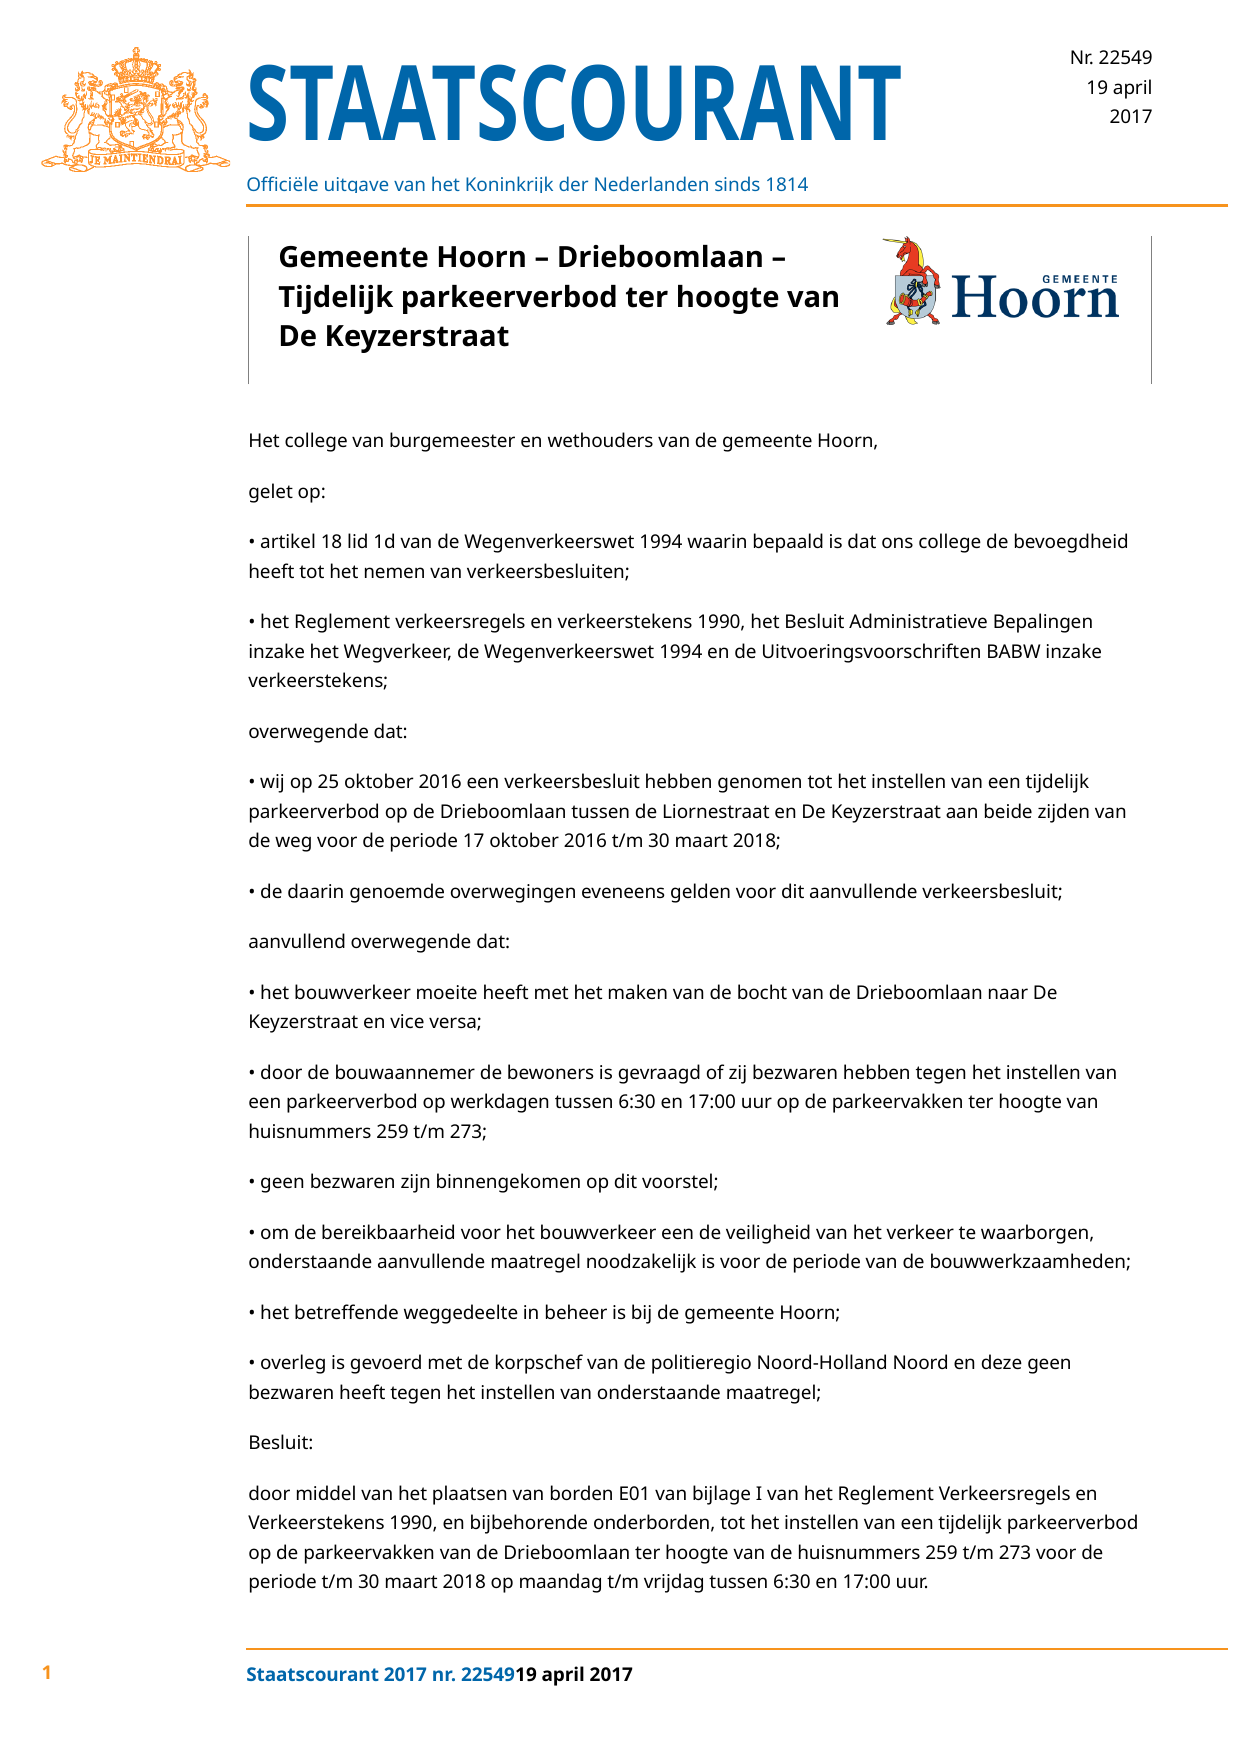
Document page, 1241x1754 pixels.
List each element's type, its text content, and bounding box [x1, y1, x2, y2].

text gelet op: [248, 478, 1152, 504]
text overwegende dat: [248, 718, 1152, 744]
text door middel van het plaatsen van borden E01 van bijlage I van het Reglement Verkeersregels en Verkeerstekens 1990, en bijbehorende onderborden, tot het instellen van een tijdelijk parkeerverbod op de parkeervakken van de Drieboomlaan ter hoogte van de huisnummers 259 t/m 273 voor de periode t/m 30 maart 2018 op maandag t/m vrijdag tussen 6:30 en 17:00 uur. [248, 1480, 1152, 1594]
text • het Reglement verkeersregels en verkeerstekens 1990, het Besluit Administratieve Bepalingen inzake het Wegverkeer, de Wegenverkeerswet 1994 en de Uitvoeringsvoorschriften BABW inzake verkeerstekens; [248, 608, 1152, 693]
text • geen bezwaren zijn binnengekomen op dit voorstel; [248, 1168, 1152, 1194]
text • artikel 18 lid 1d van de Wegenverkeerswet 1994 waarin bepaald is dat ons college de bevoegdheid heeft tot het nemen van verkeersbesluiten; [248, 528, 1152, 584]
text • overleg is gevoerd met de korpschef van de politieregio Noord-Holland Noord en deze geen bezwaren heeft tegen het instellen van onderstaande maatregel; [248, 1349, 1152, 1404]
text • het bouwverkeer moeite heeft met het maken van de bocht van de Drieboomlaan naar De Keyzerstraat en vice versa; [248, 979, 1152, 1034]
text • wij op 25 oktober 2016 een verkeersbesluit hebben genomen tot het instellen van een tijdelijk parkeerverbod op de Drieboomlaan tussen de Liornestraat en De Keyzerstraat aan beide zijden van de weg voor de periode 17 oktober 2016 t/m 30 maart 2018; [248, 768, 1152, 853]
picture [41, 47, 231, 172]
text Het college van burgemeester en wethouders van de gemeente Hoorn, [248, 428, 1152, 453]
text aanvullend overwegende dat: [248, 928, 1152, 954]
table_header [850, 236, 1151, 384]
text • door de bouwaannemer de bewoners is gevraagd of zij bezwaren hebben tegen het instellen van een parkeerverbod op werkdagen tussen 6:30 en 17:00 uur op de parkeervakken ter hoogte van huisnummers 259 t/m 273; [248, 1059, 1152, 1144]
table_header Gemeente Hoorn – Drieboomlaan – Tijdelijk parkeerverbod ter hoogte van De Keyzerstraat [249, 236, 850, 384]
picture [882, 236, 1119, 325]
text • het betreffende weggedeelte in beheer is bij de gemeente Hoorn; [248, 1299, 1152, 1324]
text • om de bereikbaarheid voor het bouwverkeer een de veiligheid van het verkeer te waarborgen, onderstaande aanvullende maatregel noodzakelijk is voor de periode van de bouwwerkzaamheden; [248, 1219, 1152, 1274]
text Besluit: [248, 1429, 1152, 1455]
text • de daarin genoemde overwegingen eveneens gelden voor dit aanvullende verkeersbesluit; [248, 878, 1152, 904]
